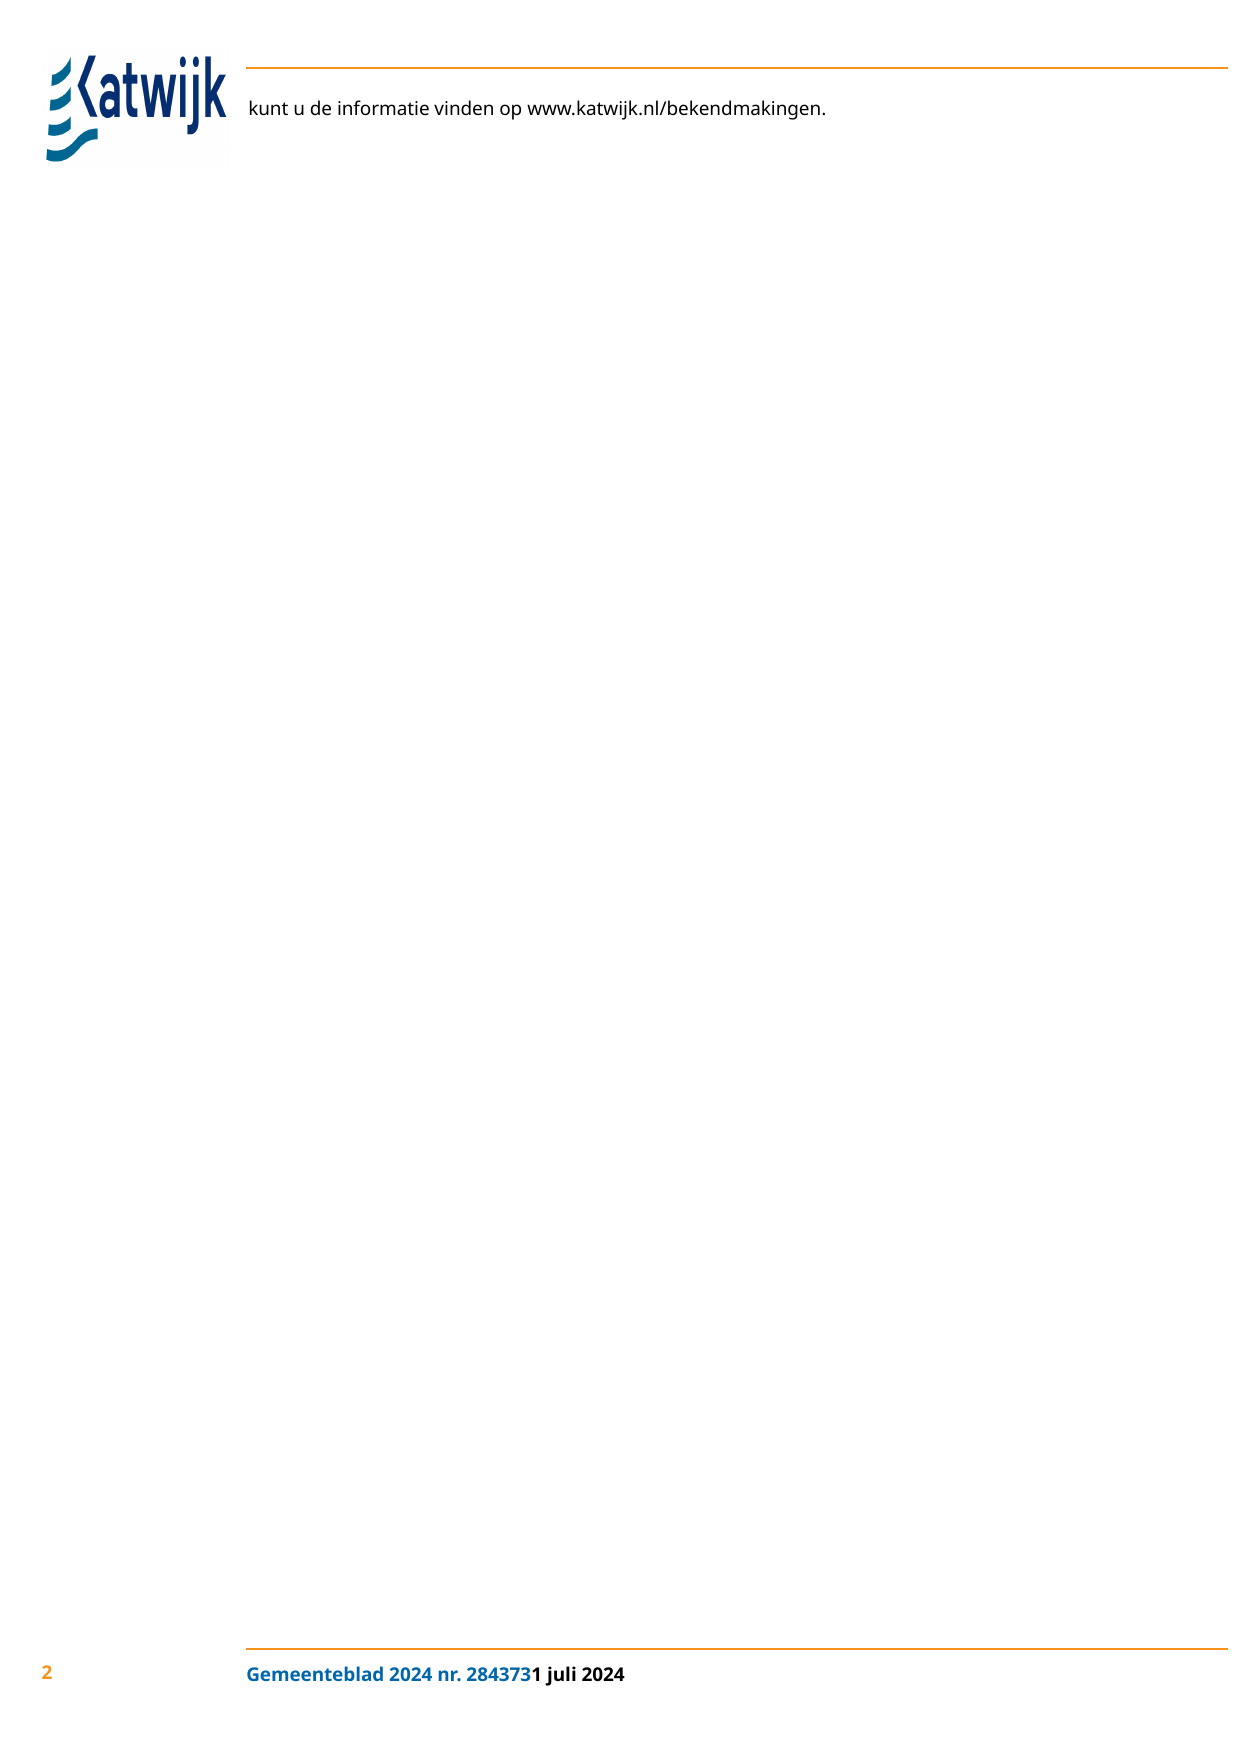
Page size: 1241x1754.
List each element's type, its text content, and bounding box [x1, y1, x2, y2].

picture [41, 47, 231, 172]
text kunt u de informatie vinden op www.katwijk.nl/bekendmakingen. [248, 95, 1152, 121]
